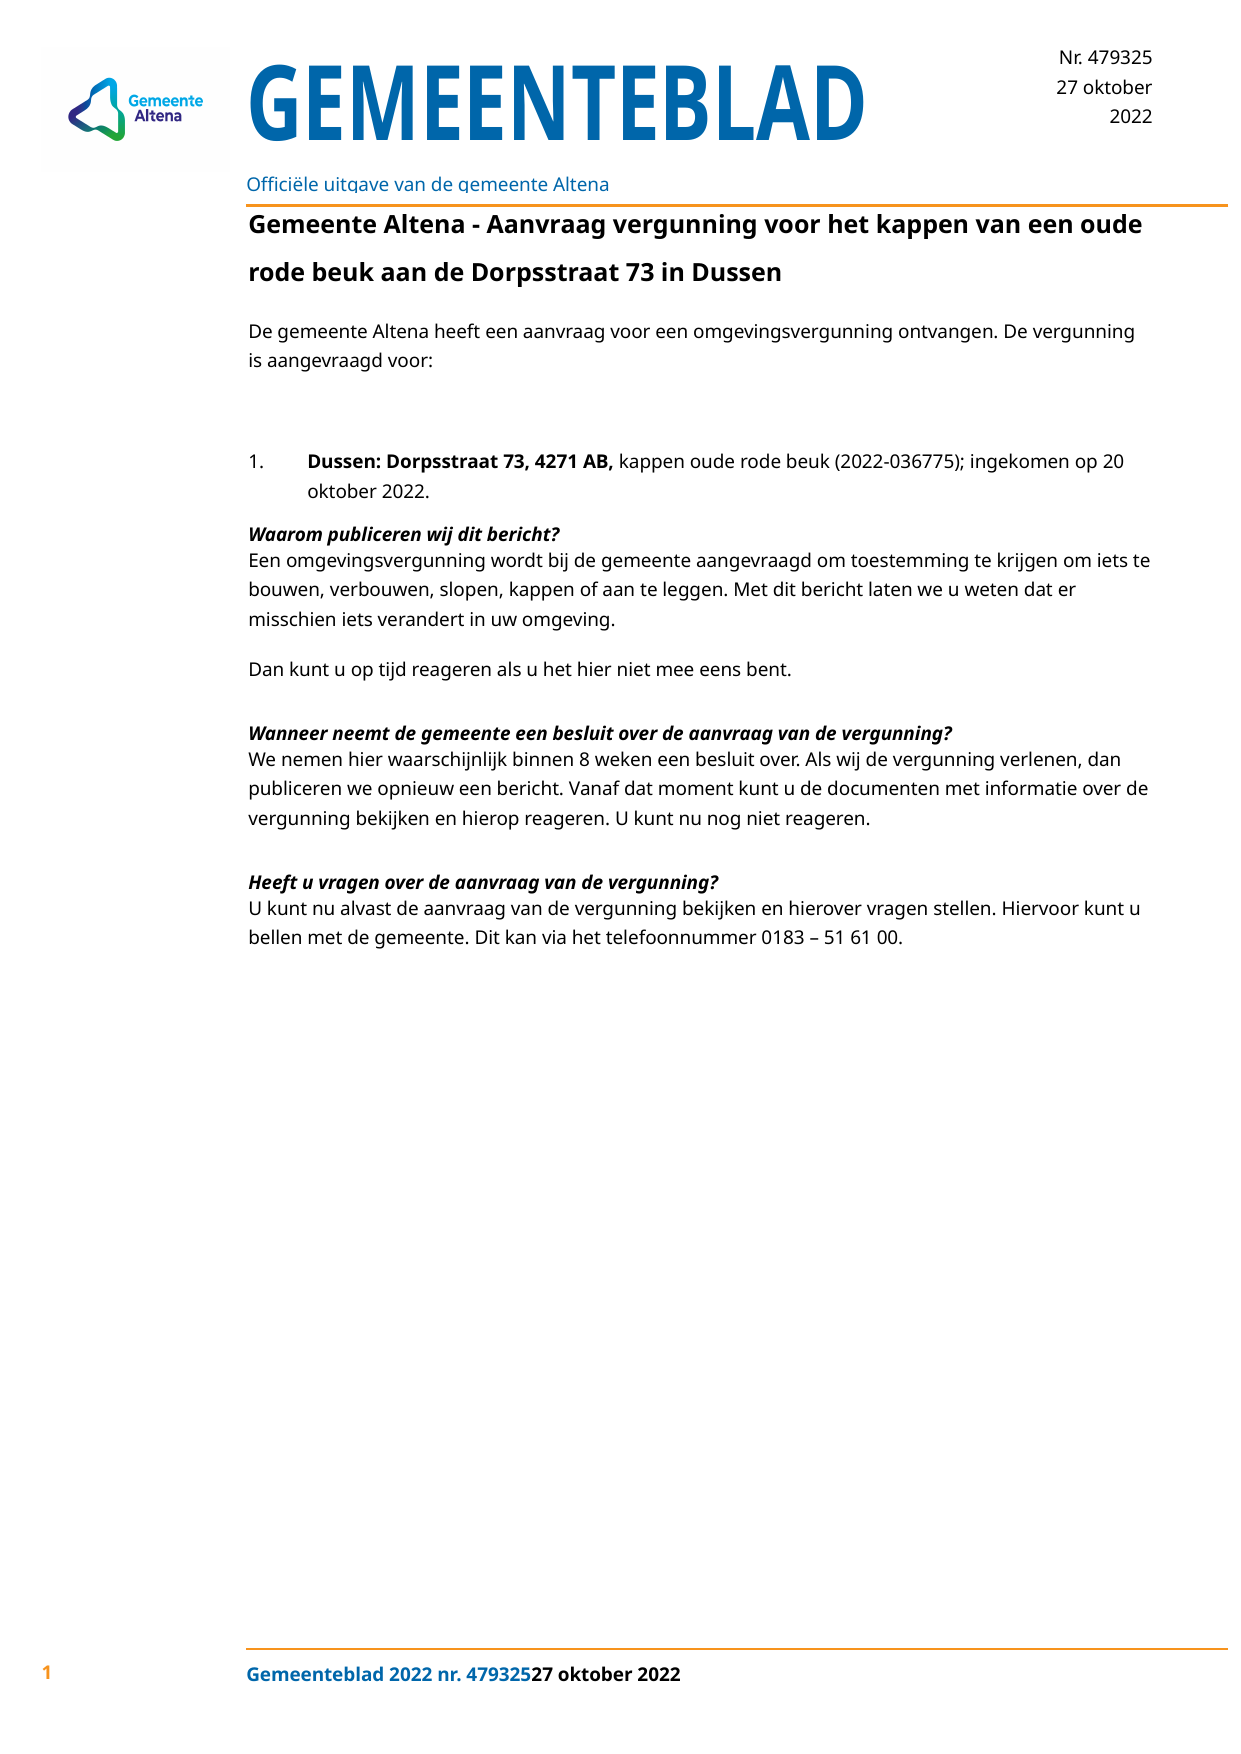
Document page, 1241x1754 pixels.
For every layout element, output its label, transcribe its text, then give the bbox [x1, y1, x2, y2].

picture [41, 47, 231, 172]
text Waarom publiceren wij dit bericht? [248, 521, 1152, 547]
text U kunt nu alvast de aanvraag van de vergunning bekijken en hierover vragen stellen. Hiervoor kunt u bellen met de gemeente. Dit kan via het telefoonnummer 0183 – 51 61 00. [248, 895, 1152, 950]
text Heeft u vragen over de aanvraag van de vergunning? [248, 869, 1152, 895]
list Dussen: Dorpsstraat 73, 4271 AB, kappen oude rode beuk (2022-036775); ingekomen op 20 oktober 2022. [248, 448, 1152, 504]
text Een omgevingsvergunning wordt bij de gemeente aangevraagd om toestemming te krijgen om iets te bouwen, verbouwen, slopen, kappen of aan te leggen. Met dit bericht laten we u weten dat er misschien iets verandert in uw omgeving. [248, 547, 1152, 632]
text Gemeente Altena - Aanvraag vergunning voor het kappen van een oude rode beuk aan de Dorpsstraat 73 in Dussen [248, 207, 1152, 288]
text De gemeente Altena heeft een aanvraag voor een omgevingsvergunning ontvangen. De vergunning is aangevraagd voor: [248, 318, 1152, 373]
text Dan kunt u op tijd reageren als u het hier niet mee eens bent. [248, 656, 1152, 682]
text Wanneer neemt de gemeente een besluit over de aanvraag van de vergunning? [248, 720, 1152, 746]
text We nemen hier waarschijnlijk binnen 8 weken een besluit over. Als wij de vergunning verlenen, dan publiceren we opnieuw een bericht. Vanaf dat moment kunt u de documenten met informatie over de vergunning bekijken en hierop reageren. U kunt nu nog niet reageren. [248, 746, 1152, 831]
